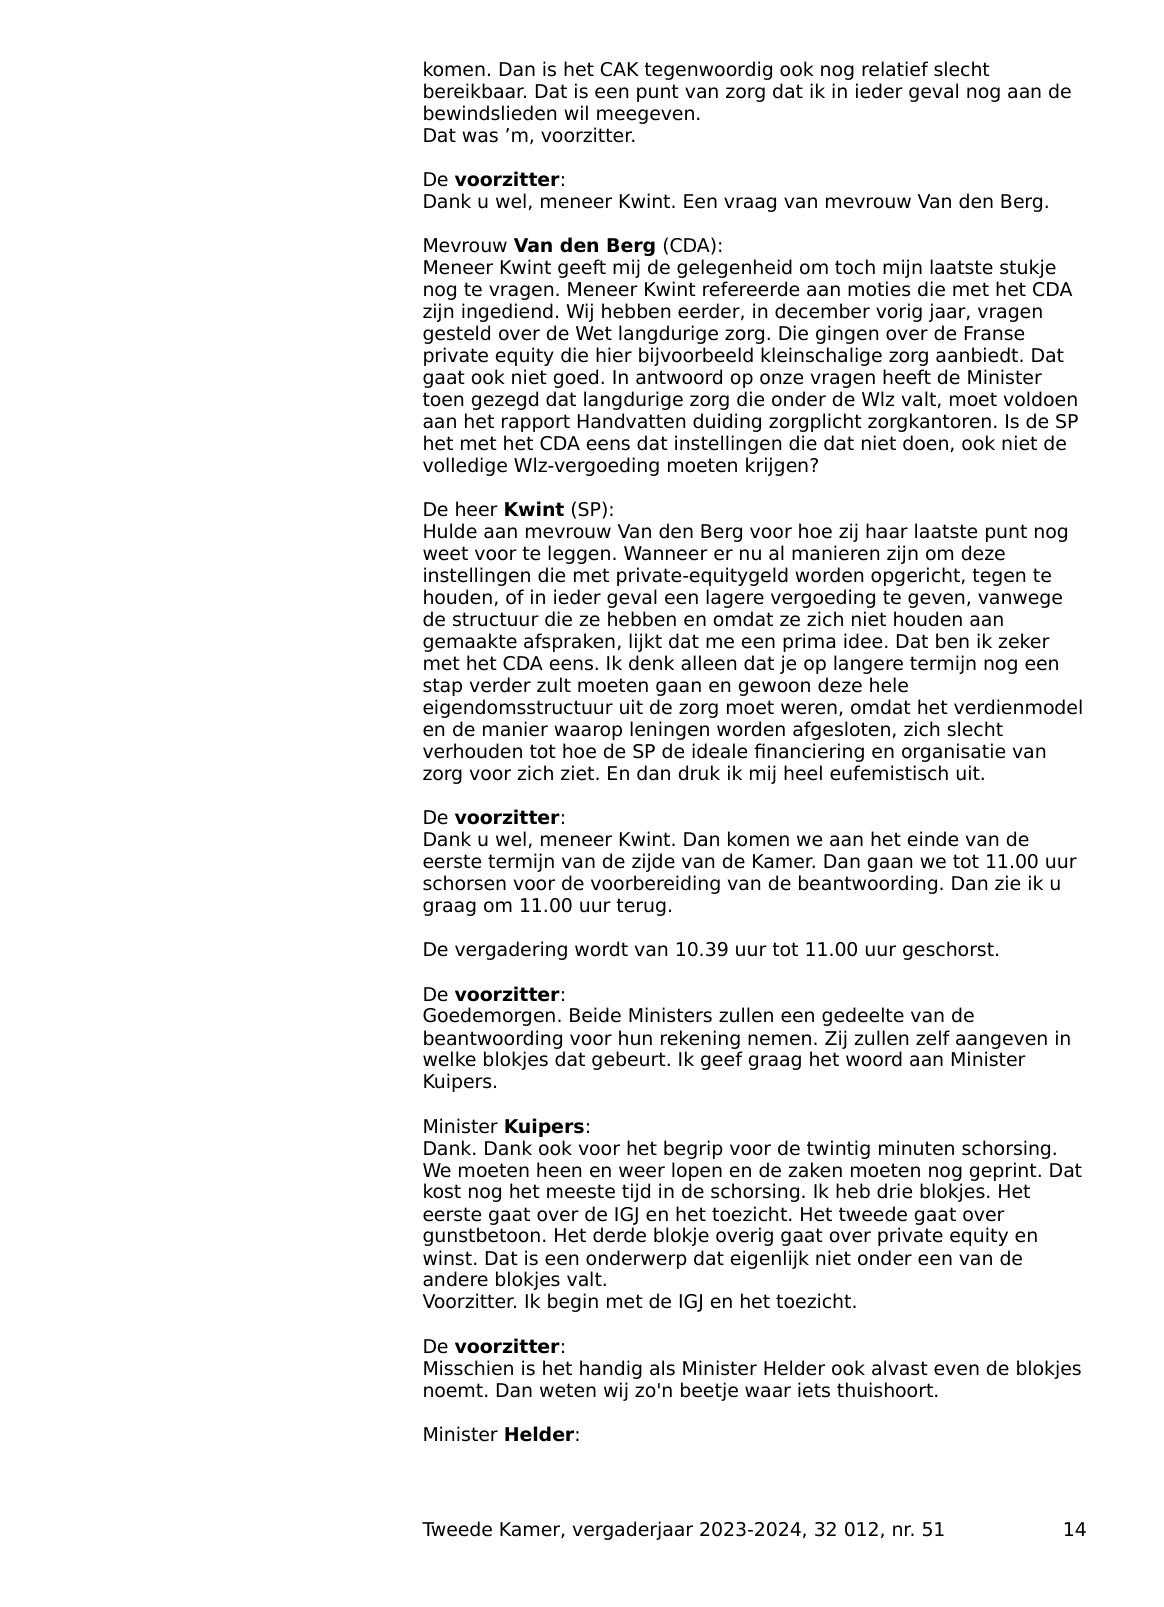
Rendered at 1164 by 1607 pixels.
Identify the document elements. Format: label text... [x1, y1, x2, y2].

text Dank. Dank ook voor het begrip voor de twintig minuten schorsing. We moeten heen en weer lopen en de zaken moeten nog geprint. Dat kost nog het meeste tijd in de schorsing. Ik heb drie blokjes. Het eerste gaat over de IGJ en het toezicht. Het tweede gaat over gunstbetoon. Het derde blokje overig gaat over private equity en winst. Dat is een onderwerp dat eigenlijk niet onder een van de andere blokjes valt. [422, 1137, 1087, 1291]
text Dank u wel, meneer Kwint. Een vraag van mevrouw Van den Berg. [422, 191, 1087, 213]
text Hulde aan mevrouw Van den Berg voor hoe zij haar laatste punt nog weet voor te leggen. Wanneer er nu al manieren zijn om deze instellingen die met private-equitygeld worden opgericht, tegen te houden, of in ieder geval een lagere vergoeding te geven, vanwege de structuur die ze hebben en omdat ze zich niet houden aan gemaakte afspraken, lijkt dat me een prima idee. Dat ben ik zeker met het CDA eens. Ik denk alleen dat je op langere termijn nog een stap verder zult moeten gaan en gewoon deze hele eigendomsstructuur uit de zorg moet weren, omdat het verdienmodel en de manier waarop leningen worden afgesloten, zich slecht verhouden tot hoe de SP de ideale financiering en organisatie van zorg voor zich ziet. En dan druk ik mij heel eufemistisch uit. [422, 521, 1087, 785]
text komen. Dan is het CAK tegenwoordig ook nog relatief slecht bereikbaar. Dat is een punt van zorg dat ik in ieder geval nog aan de bewindslieden wil meegeven. [422, 59, 1087, 125]
text De voorzitter: [422, 807, 1087, 829]
text Meneer Kwint geeft mij de gelegenheid om toch mijn laatste stukje nog te vragen. Meneer Kwint refereerde aan moties die met het CDA zijn ingediend. Wij hebben eerder, in december vorig jaar, vragen gesteld over de Wet langdurige zorg. Die gingen over de Franse private equity die hier bijvoorbeeld kleinschalige zorg aanbiedt. Dat gaat ook niet goed. In antwoord op onze vragen heeft de Minister toen gezegd dat langdurige zorg die onder de Wlz valt, moet voldoen aan het rapport Handvatten duiding zorgplicht zorgkantoren. Is de SP het met het CDA eens dat instellingen die dat niet doen, ook niet de volledige Wlz-vergoeding moeten krijgen? [422, 257, 1087, 477]
text Mevrouw Van den Berg (CDA): [422, 235, 1087, 257]
text Voorzitter. Ik begin met de IGJ en het toezicht. [422, 1291, 1087, 1313]
text De heer Kwint (SP): [422, 499, 1087, 521]
text Minister Helder: [422, 1424, 1087, 1446]
text Minister Kuipers: [422, 1116, 1087, 1137]
text De vergadering wordt van 10.39 uur tot 11.00 uur geschorst. [422, 939, 1087, 961]
text De voorzitter: [422, 1336, 1087, 1357]
text De voorzitter: [422, 169, 1087, 191]
text Misschien is het handig als Minister Helder ook alvast even de blokjes noemt. Dan weten wij zo'n beetje waar iets thuishoort. [422, 1357, 1087, 1401]
text Dank u wel, meneer Kwint. Dan komen we aan het einde van de eerste termijn van de zijde van de Kamer. Dan gaan we tot 11.00 uur schorsen voor de voorbereiding van de beantwoording. Dan zie ik u graag om 11.00 uur terug. [422, 829, 1087, 917]
text Goedemorgen. Beide Ministers zullen een gedeelte van de beantwoording voor hun rekening nemen. Zij zullen zelf aangeven in welke blokjes dat gebeurt. Ik geef graag het woord aan Minister Kuipers. [422, 1005, 1087, 1093]
text Dat was ’m, voorzitter. [422, 125, 1087, 147]
text De voorzitter: [422, 983, 1087, 1005]
